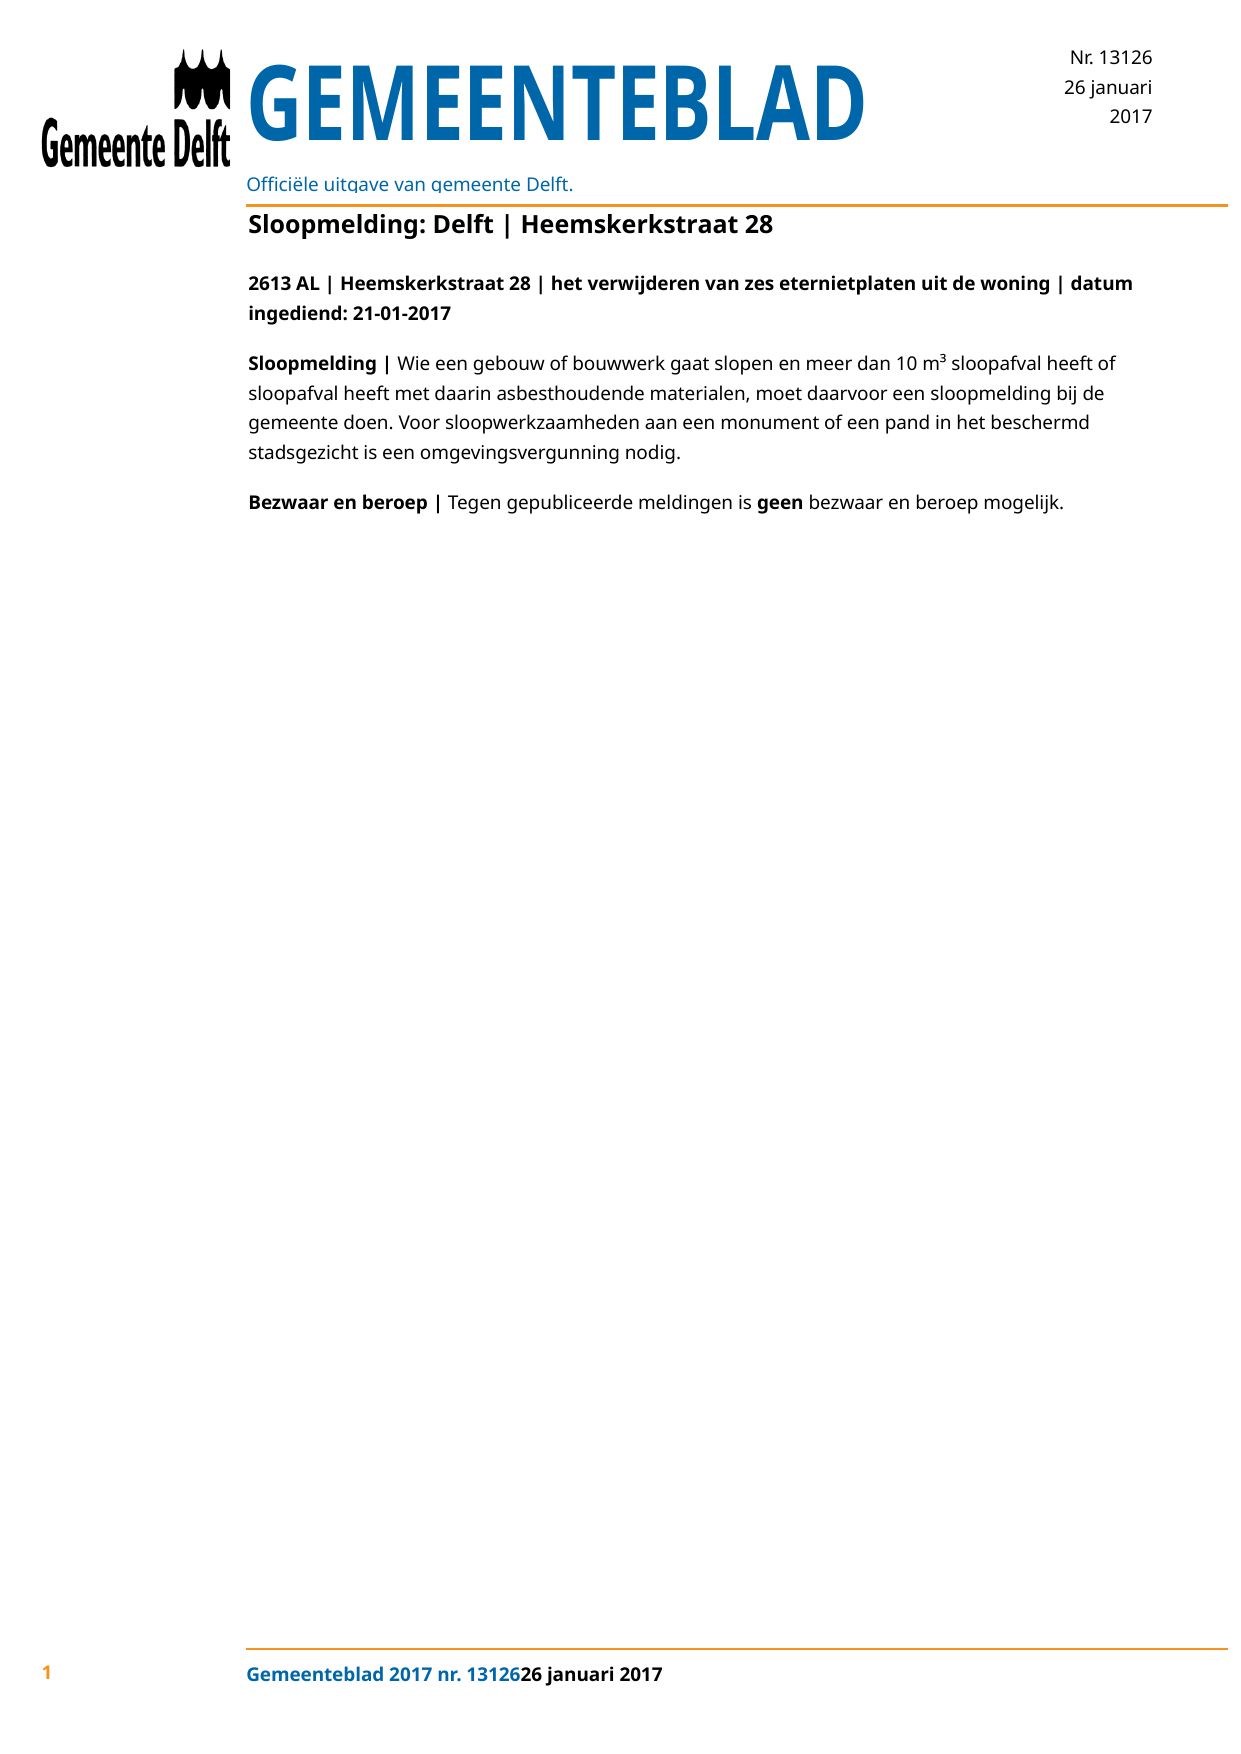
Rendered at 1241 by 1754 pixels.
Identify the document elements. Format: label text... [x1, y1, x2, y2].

text 2613 AL | Heemskerkstraat 28 | het verwijderen van zes eternietplaten uit de woning | datum ingediend: 21-01-2017 [248, 270, 1152, 326]
text Sloopmelding | Wie een gebouw of bouwwerk gaat slopen en meer dan 10 m³ sloopafval heeft of sloopafval heeft met daarin asbesthoudende materialen, moet daarvoor een sloopmelding bij de gemeente doen. Voor sloopwerkzaamheden aan een monument of een pand in het beschermd stadsgezicht is een omgevingsvergunning nodig. [248, 350, 1152, 465]
picture [41, 47, 231, 172]
text Bezwaar en beroep | Tegen gepubliceerde meldingen is geen bezwaar en beroep mogelijk. [248, 489, 1152, 515]
text Sloopmelding: Delft | Heemskerkstraat 28 [248, 207, 1152, 241]
